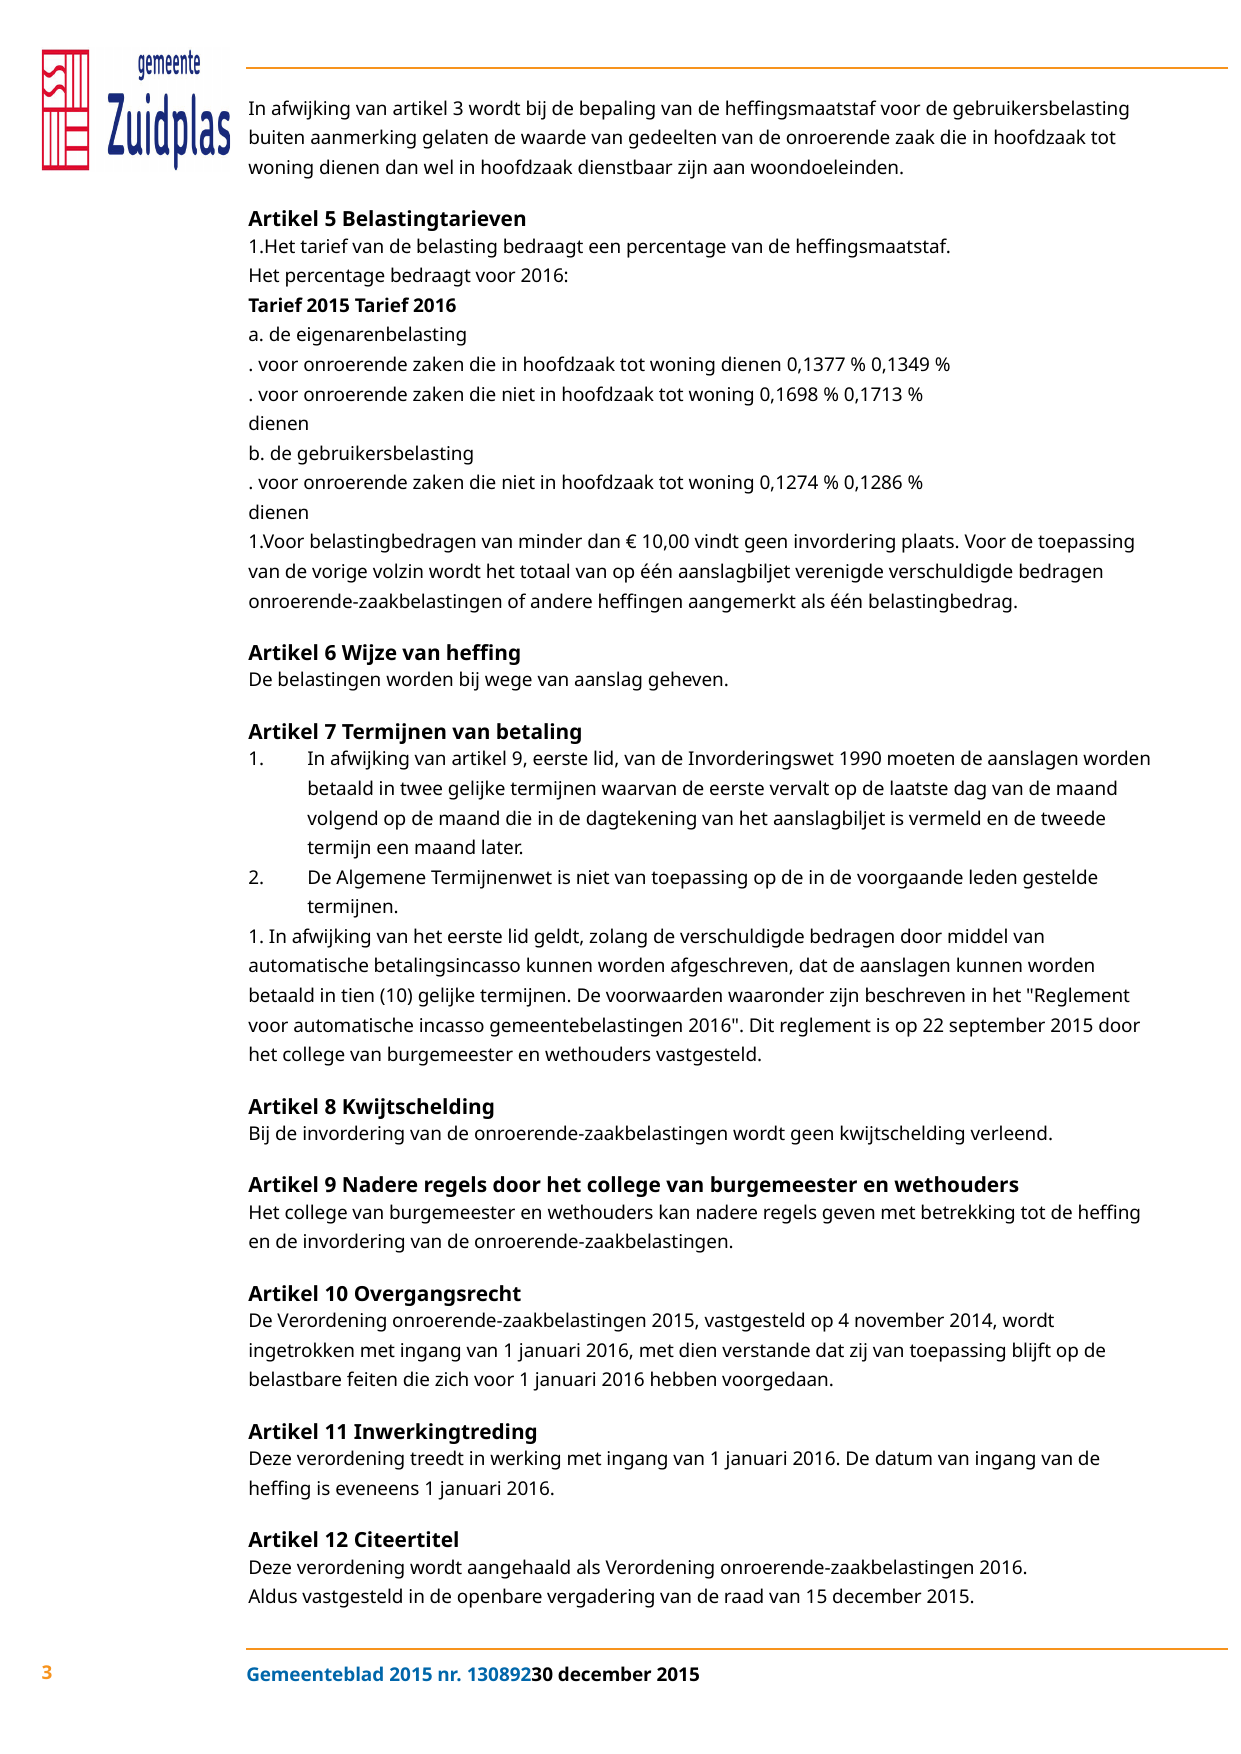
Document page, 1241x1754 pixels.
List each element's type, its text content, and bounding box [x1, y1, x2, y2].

text Artikel 10 Overgangsrecht [248, 1279, 1152, 1307]
text Artikel 8 Kwijtschelding [248, 1092, 1152, 1120]
text Het percentage bedraagt voor 2016: [248, 262, 1152, 288]
text . voor onroerende zaken die niet in hoofdzaak tot woning 0,1274 % 0,1286 % [248, 469, 1152, 495]
text Aldus vastgesteld in de openbare vergadering van de raad van 15 december 2015. [248, 1583, 1152, 1609]
text In afwijking van artikel 3 wordt bij de bepaling van de heffingsmaatstaf voor de gebruikersbelasting buiten aanmerking gelaten de waarde van gedeelten van de onroerende zaak die in hoofdzaak tot woning dienen dan wel in hoofdzaak dienstbaar zijn aan woondoeleinden. [248, 95, 1152, 180]
text dienen [248, 410, 1152, 436]
text . voor onroerende zaken die in hoofdzaak tot woning dienen 0,1377 % 0,1349 % [248, 351, 1152, 377]
text Artikel 11 Inwerkingtreding [248, 1417, 1152, 1446]
text Artikel 6 Wijze van heffing [248, 638, 1152, 667]
text Artikel 9 Nadere regels door het college van burgemeester en wethouders [248, 1171, 1152, 1199]
text Bij de invordering van de onroerende-zaakbelastingen wordt geen kwijtschelding verleend. [248, 1120, 1152, 1146]
text Deze verordening treedt in werking met ingang van 1 januari 2016. De datum van ingang van de heffing is eveneens 1 januari 2016. [248, 1446, 1152, 1501]
text 1.Het tarief van de belasting bedraagt een percentage van de heffingsmaatstaf. [248, 233, 1152, 258]
list In afwijking van artikel 9, eerste lid, van de Invorderingswet 1990 moeten de aanslagen worden betaald in twee gelijke termijnen waarvan de eerste vervalt op de laatste dag van de maand volgend op de maand die in de dagtekening van het aanslagbiljet is vermeld en de tweede termijn een maand later. [248, 746, 1152, 860]
text Het college van burgemeester en wethouders kan nadere regels geven met betrekking tot de heffing en de invordering van de onroerende-zaakbelastingen. [248, 1199, 1152, 1254]
text 1. In afwijking van het eerste lid geldt, zolang de verschuldigde bedragen door middel van automatische betalingsincasso kunnen worden afgeschreven, dat de aanslagen kunnen worden betaald in tien (10) gelijke termijnen. De voorwaarden waaronder zijn beschreven in het "Reglement voor automatische incasso gemeentebelastingen 2016". Dit reglement is op 22 september 2015 door het college van burgemeester en wethouders vastgesteld. [248, 923, 1152, 1067]
text dienen [248, 499, 1152, 525]
text De belastingen worden bij wege van aanslag geheven. [248, 667, 1152, 692]
text Tarief 2015 Tarief 2016 [248, 292, 1152, 318]
text . voor onroerende zaken die niet in hoofdzaak tot woning 0,1698 % 0,1713 % [248, 381, 1152, 406]
text Artikel 12 Citeertitel [248, 1526, 1152, 1554]
text a. de eigenarenbelasting [248, 322, 1152, 347]
text 1.Voor belastingbedragen van minder dan € 10,00 vindt geen invordering plaats. Voor de toepassing van de vorige volzin wordt het totaal van op één aanslagbiljet verenigde verschuldigde bedragen onroerende-zaakbelastingen of andere heffingen aangemerkt als één belastingbedrag. [248, 529, 1152, 613]
text Artikel 5 Belastingtarieven [248, 204, 1152, 233]
text Deze verordening wordt aangehaald als Verordening onroerende-zaakbelastingen 2016. [248, 1554, 1152, 1580]
picture [41, 47, 231, 172]
text b. de gebruikersbelasting [248, 440, 1152, 466]
text Artikel 7 Termijnen van betaling [248, 717, 1152, 746]
list De Algemene Termijnenwet is niet van toepassing op de in de voorgaande leden gestelde termijnen. [248, 864, 1152, 919]
text De Verordening onroerende-zaakbelastingen 2015, vastgesteld op 4 november 2014, wordt ingetrokken met ingang van 1 januari 2016, met dien verstande dat zij van toepassing blijft op de belastbare feiten die zich voor 1 januari 2016 hebben voorgedaan. [248, 1307, 1152, 1392]
